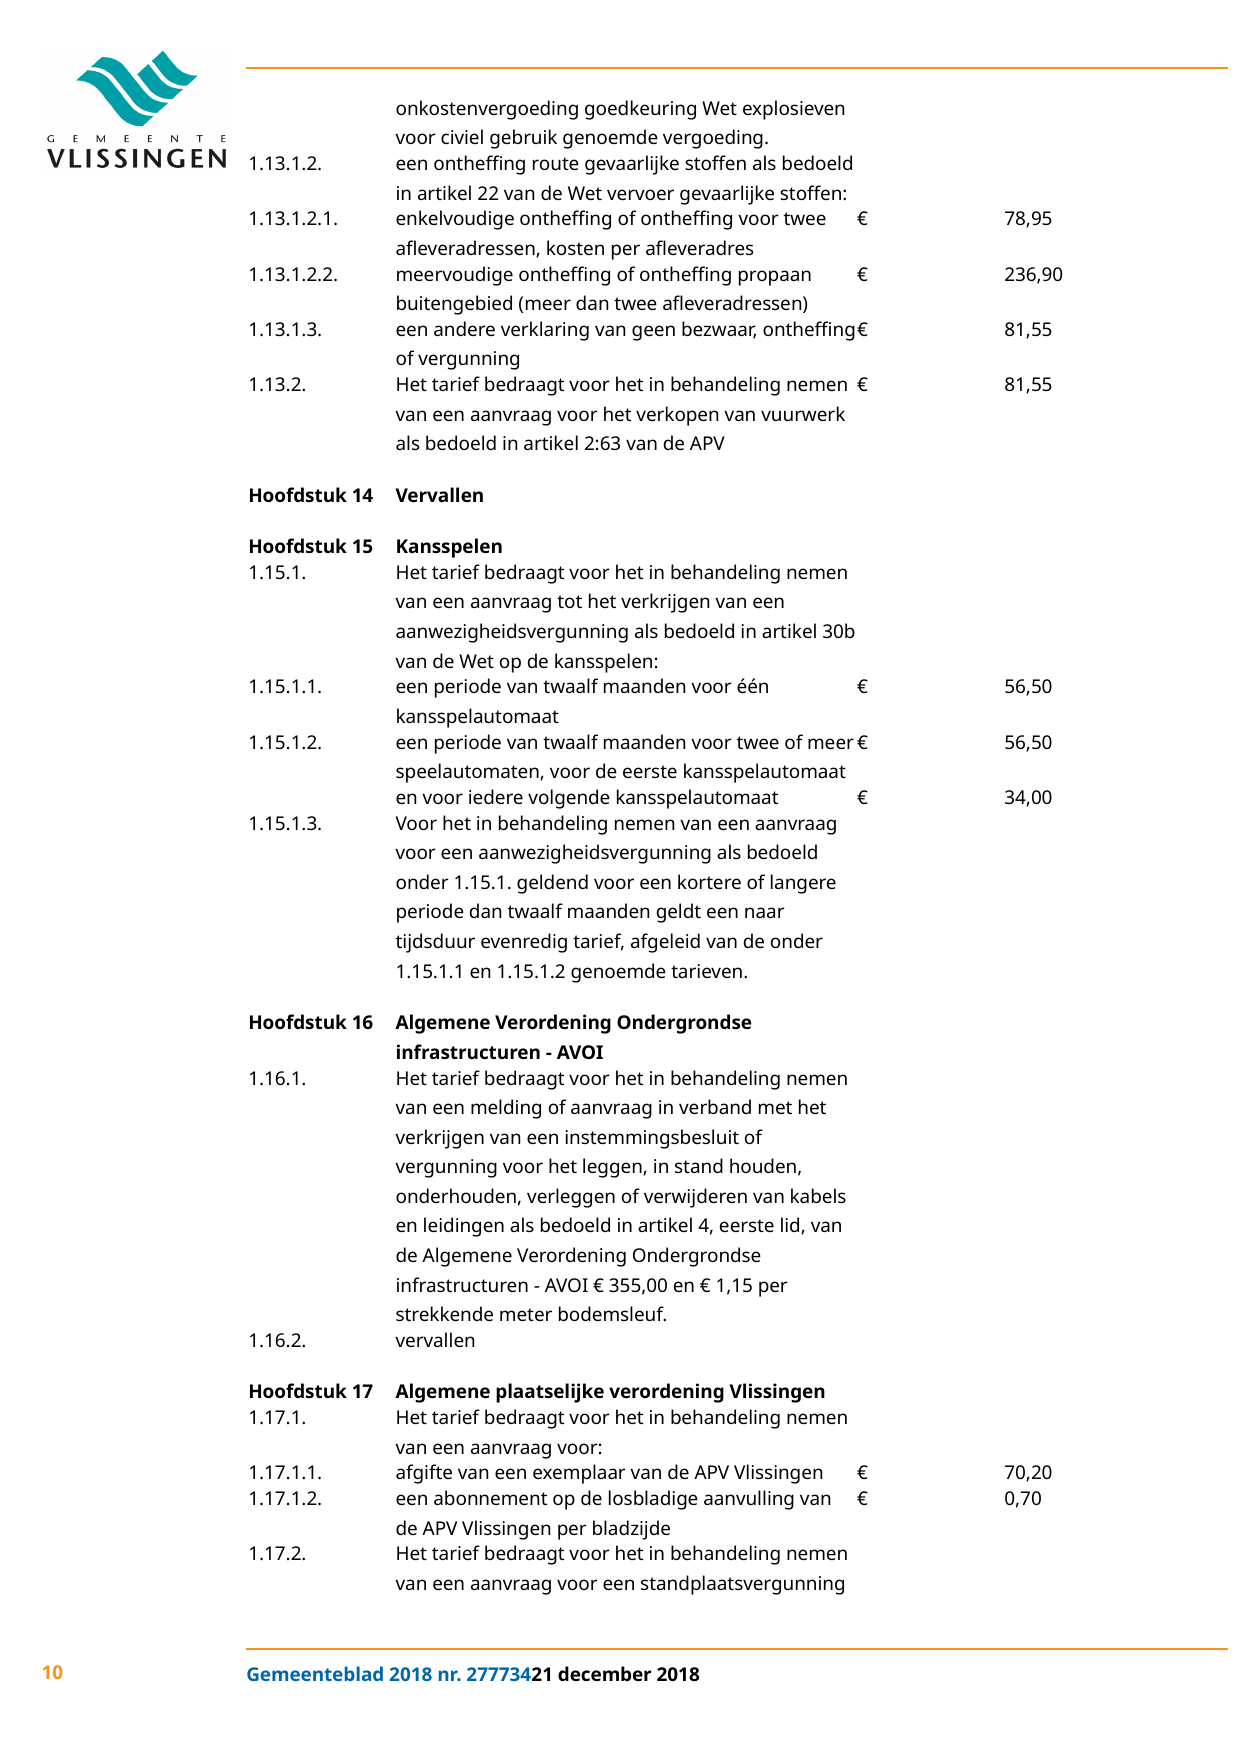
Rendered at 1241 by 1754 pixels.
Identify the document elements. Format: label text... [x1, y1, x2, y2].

table_cell Algemene Verordening Ondergrondse infrastructuren - AVOI [395, 1009, 857, 1065]
table_cell [857, 1353, 1004, 1378]
table_cell [395, 456, 857, 482]
table_cell € [857, 371, 1004, 456]
table_cell Voor het in behandeling nemen van een aanvraag voor een aanwezigheidsvergunning als bedoeld onder 1.15.1. geldend voor een kortere of langere periode dan twaalf maanden geldt een naar tijdsduur evenredig tarief, afgeleid van de onder 1.15.1.1 en 1.15.1.2 genoemde tarieven. [395, 810, 857, 984]
table_cell [395, 508, 857, 533]
table_cell [857, 1379, 1004, 1404]
table_cell [395, 1353, 857, 1378]
table_cell € [857, 1460, 1004, 1485]
table_cell Hoofdstuk 16 [248, 1009, 395, 1065]
table_cell Vervallen [395, 482, 857, 508]
table_cell 81,55 [1004, 316, 1152, 371]
table_cell [1004, 1327, 1152, 1353]
table_cell meervoudige ontheffing of ontheffing propaan buitengebied (meer dan twee afleveradressen) [395, 261, 857, 316]
table_cell [857, 1009, 1004, 1065]
table_cell Het tarief bedraagt voor het in behandeling nemen van een melding of aanvraag in verband met het verkrijgen van een instemmingsbesluit of vergunning voor het leggen, in stand houden, onderhouden, verleggen of verwijderen van kabels en leidingen als bedoeld in artikel 4, eerste lid, van de Algemene Verordening Ondergrondse infrastructuren - AVOI € 355,00 en € 1,15 per strekkende meter bodemsleuf. [395, 1065, 857, 1327]
table_cell 0,70 [1004, 1485, 1152, 1541]
table_cell Het tarief bedraagt voor het in behandeling nemen van een aanvraag voor: [395, 1404, 857, 1459]
table_cell 1.13.1.2. [248, 150, 395, 205]
table_cell [1004, 1065, 1152, 1327]
table_cell 1.13.1.2.1. [248, 205, 395, 261]
table_cell Het tarief bedraagt voor het in behandeling nemen van een aanvraag tot het verkrijgen van een aanwezigheidsvergunning als bedoeld in artikel 30b van de Wet op de kansspelen: [395, 559, 857, 674]
table_cell € [857, 729, 1004, 784]
table_cell € [857, 261, 1004, 316]
table_cell 56,50 [1004, 729, 1152, 784]
table_cell [857, 1541, 1004, 1596]
table_cell € [857, 784, 1004, 810]
table_cell [1004, 95, 1152, 150]
table_cell [857, 559, 1004, 674]
table_cell 1.15.1.2. [248, 729, 395, 784]
table_cell onkostenvergoeding goedkeuring Wet explosieven voor civiel gebruik genoemde vergoeding. [395, 95, 857, 150]
table_cell [857, 150, 1004, 205]
table_cell € [857, 1485, 1004, 1541]
table_cell [1004, 534, 1152, 559]
table_cell 236,90 [1004, 261, 1152, 316]
table_cell 78,95 [1004, 205, 1152, 261]
table_cell [857, 508, 1004, 533]
table_cell [857, 984, 1004, 1009]
table_cell een ontheffing route gevaarlijke stoffen als bedoeld in artikel 22 van de Wet vervoer gevaarlijke stoffen: [395, 150, 857, 205]
table_cell Kansspelen [395, 534, 857, 559]
table_cell [857, 1065, 1004, 1327]
table_cell [857, 534, 1004, 559]
table_cell [857, 1404, 1004, 1459]
table_cell [1004, 1541, 1152, 1596]
table_cell [1004, 150, 1152, 205]
table_cell 1.16.1. [248, 1065, 395, 1327]
table_cell 1.13.2. [248, 371, 395, 456]
table_cell een periode van twaalf maanden voor één kansspelautomaat [395, 674, 857, 729]
table_cell 1.17.1. [248, 1404, 395, 1459]
table_cell [857, 456, 1004, 482]
table_cell 1.13.1.3. [248, 316, 395, 371]
table_cell 1.17.2. [248, 1541, 395, 1596]
table_cell [248, 1353, 395, 1378]
table_cell Het tarief bedraagt voor het in behandeling nemen van een aanvraag voor een standplaatsvergunning [395, 1541, 857, 1596]
table_cell 1.15.1. [248, 559, 395, 674]
table_cell [1004, 1353, 1152, 1378]
table_cell [248, 784, 395, 810]
table_cell € [857, 674, 1004, 729]
table_cell 1.15.1.1. [248, 674, 395, 729]
table_cell Hoofdstuk 15 [248, 534, 395, 559]
table_cell 70,20 [1004, 1460, 1152, 1485]
table_cell € [857, 205, 1004, 261]
table_cell en voor iedere volgende kansspelautomaat [395, 784, 857, 810]
table_cell [857, 1327, 1004, 1353]
table_cell Hoofdstuk 14 [248, 482, 395, 508]
table_cell Hoofdstuk 17 [248, 1379, 395, 1404]
table_cell 34,00 [1004, 784, 1152, 810]
table_cell [1004, 984, 1152, 1009]
table_cell een andere verklaring van geen bezwaar, ontheffing of vergunning [395, 316, 857, 371]
table_cell [857, 95, 1004, 150]
table_cell Het tarief bedraagt voor het in behandeling nemen van een aanvraag voor het verkopen van vuurwerk als bedoeld in artikel 2:63 van de APV [395, 371, 857, 456]
table_cell [248, 95, 395, 150]
table_cell [248, 508, 395, 533]
table_cell [1004, 1404, 1152, 1459]
table_cell 1.15.1.3. [248, 810, 395, 984]
table_cell 1.17.1.1. [248, 1460, 395, 1485]
table_cell 56,50 [1004, 674, 1152, 729]
picture [41, 47, 231, 172]
table_cell enkelvoudige ontheffing of ontheffing voor twee afleveradressen, kosten per afleveradres [395, 205, 857, 261]
table_cell [857, 482, 1004, 508]
table_cell € [857, 316, 1004, 371]
table_cell [1004, 559, 1152, 674]
table_cell [395, 984, 857, 1009]
table_cell een abonnement op de losbladige aanvulling van de APV Vlissingen per bladzijde [395, 1485, 857, 1541]
table_cell 1.17.1.2. [248, 1485, 395, 1541]
table_cell afgifte van een exemplaar van de APV Vlissingen [395, 1460, 857, 1485]
table_cell [1004, 482, 1152, 508]
table_cell vervallen [395, 1327, 857, 1353]
table_cell [1004, 508, 1152, 533]
table_cell Algemene plaatselijke verordening Vlissingen [395, 1379, 857, 1404]
table_cell een periode van twaalf maanden voor twee of meer speelautomaten, voor de eerste kansspelautomaat [395, 729, 857, 784]
table_cell 1.13.1.2.2. [248, 261, 395, 316]
table_cell [1004, 810, 1152, 984]
table_cell [1004, 456, 1152, 482]
table_cell [248, 984, 395, 1009]
table_cell [1004, 1379, 1152, 1404]
table_cell 1.16.2. [248, 1327, 395, 1353]
table_cell 81,55 [1004, 371, 1152, 456]
table_cell [248, 456, 395, 482]
table_cell [857, 810, 1004, 984]
table_cell [1004, 1009, 1152, 1065]
